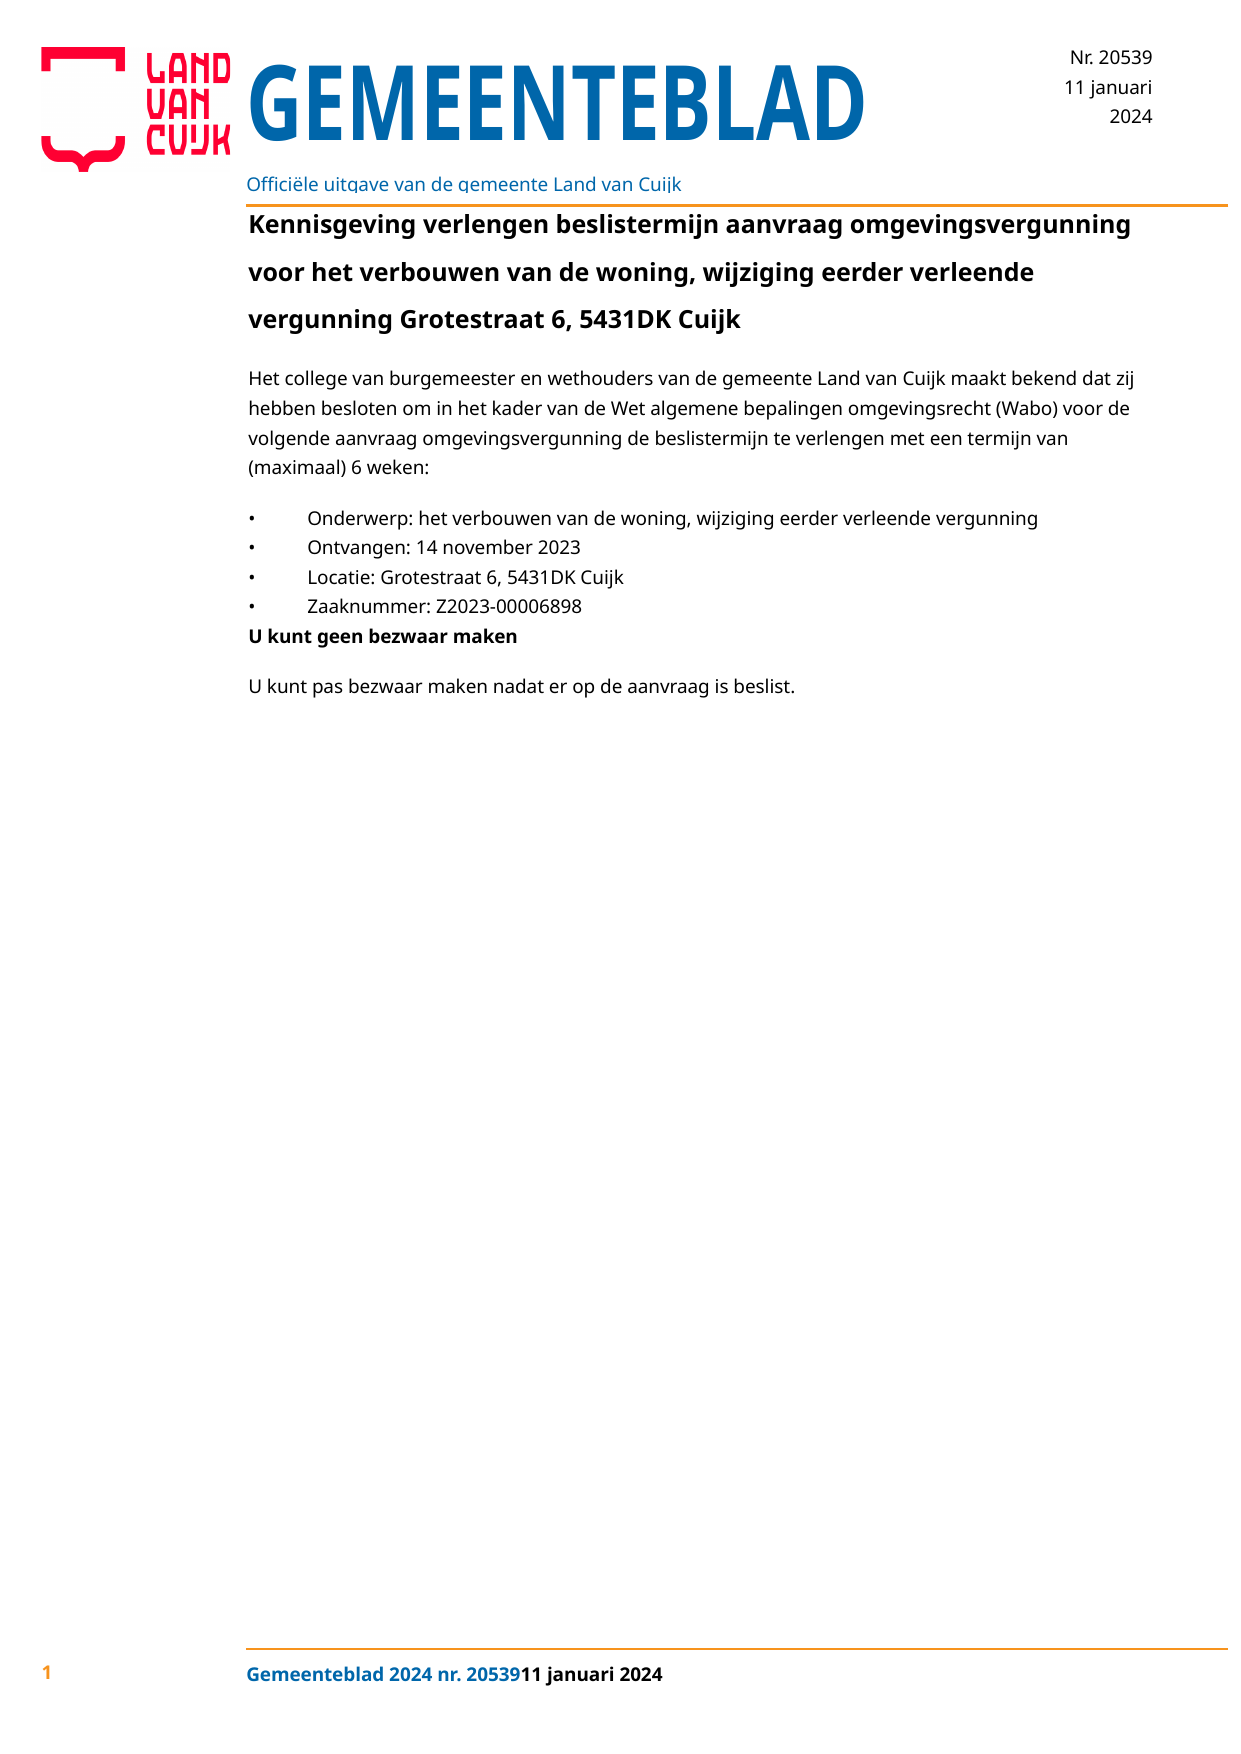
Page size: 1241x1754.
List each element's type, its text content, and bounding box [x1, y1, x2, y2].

list Ontvangen: 14 november 2023 [248, 534, 1152, 560]
list Onderwerp: het verbouwen van de woning, wijziging eerder verleende vergunning [248, 505, 1152, 530]
text Kennisgeving verlengen beslistermijn aanvraag omgevingsvergunning voor het verbouwen van de woning, wijziging eerder verleende vergunning Grotestraat 6, 5431DK Cuijk [248, 207, 1152, 336]
list Locatie: Grotestraat 6, 5431DK Cuijk [248, 564, 1152, 589]
list Zaaknummer: Z2023-00006898 [248, 593, 1152, 619]
text U kunt geen bezwaar maken [248, 623, 1152, 649]
text Het college van burgemeester en wethouders van de gemeente Land van Cuijk maakt bekend dat zij hebben besloten om in het kader van de Wet algemene bepalingen omgevingsrecht (Wabo) voor de volgende aanvraag omgevingsvergunning de beslistermijn te verlengen met een termijn van (maximaal) 6 weken: [248, 366, 1152, 480]
text U kunt pas bezwaar maken nadat er op de aanvraag is beslist. [248, 673, 1152, 699]
picture [41, 47, 231, 172]
